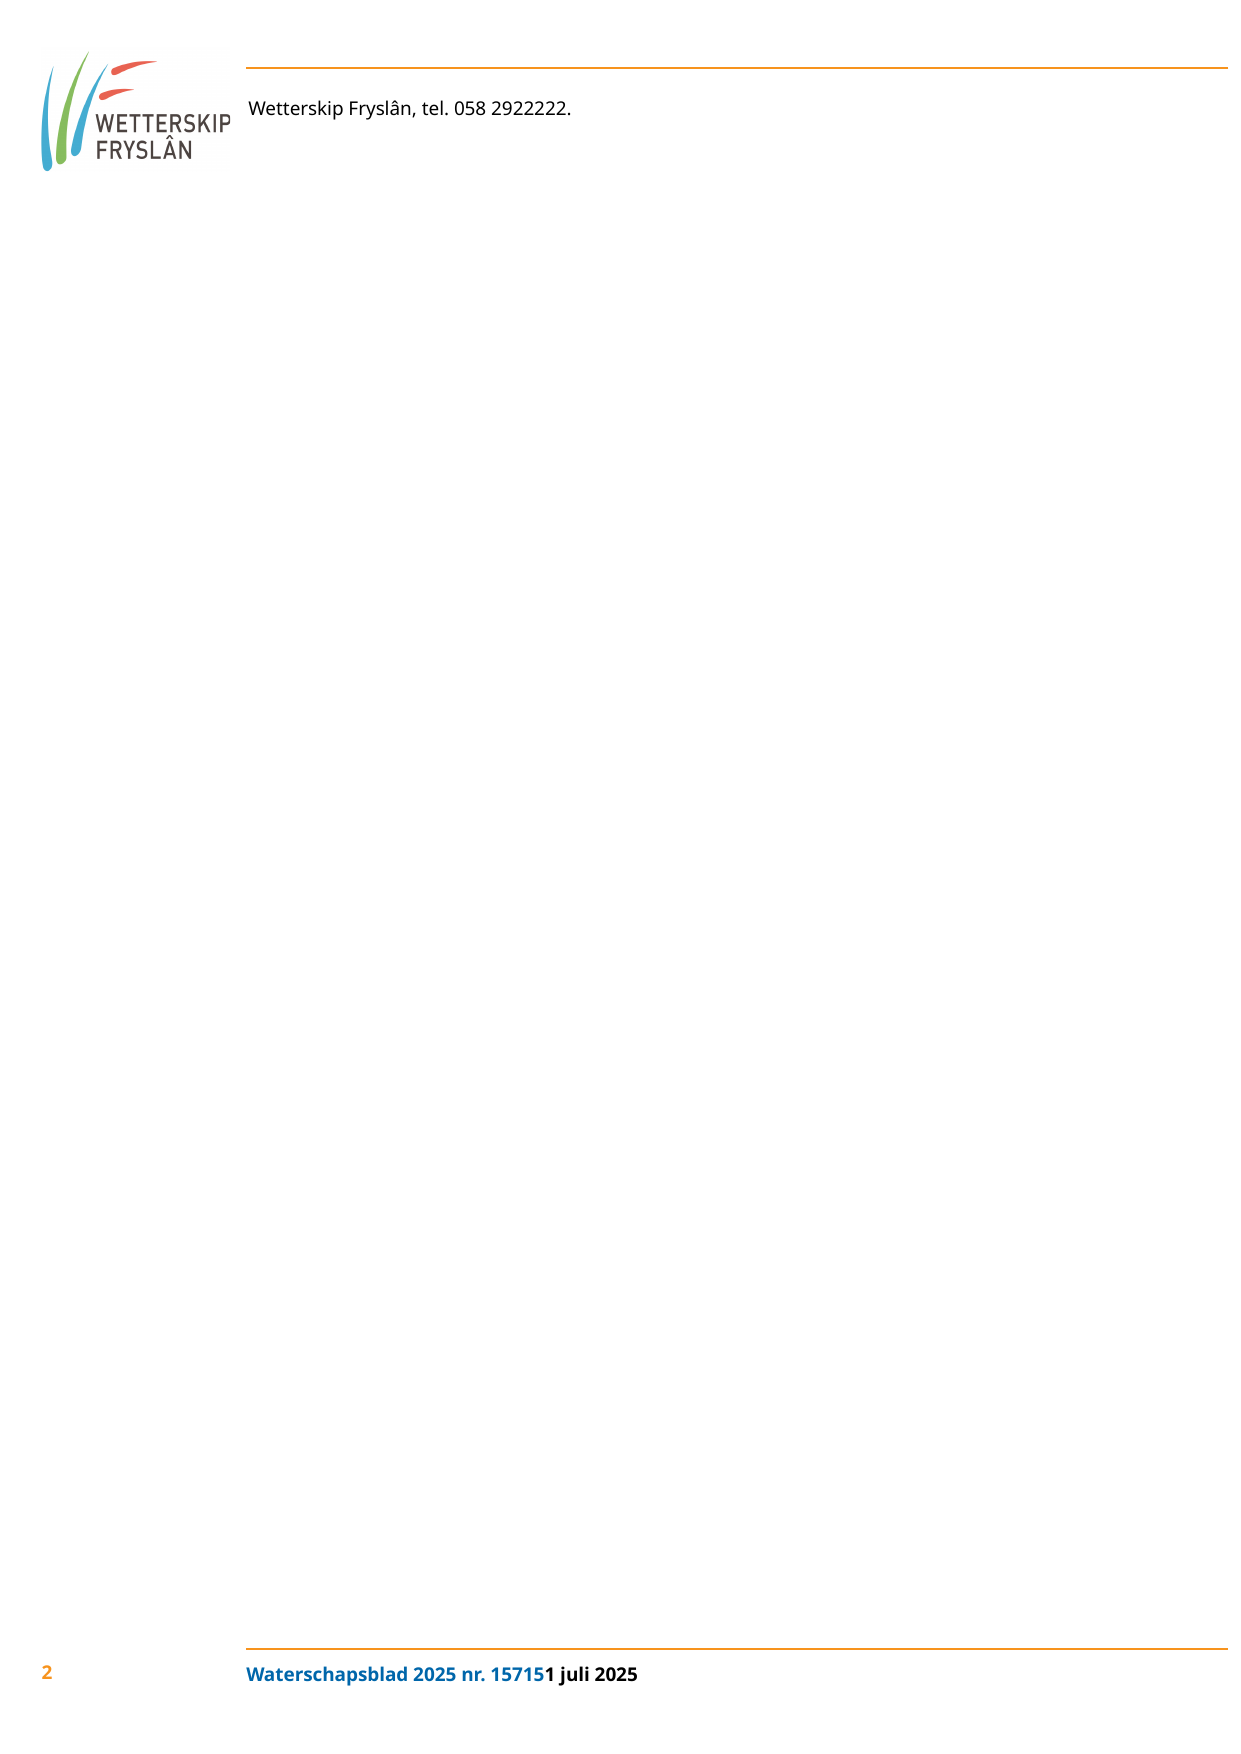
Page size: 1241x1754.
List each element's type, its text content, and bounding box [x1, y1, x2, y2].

text Wetterskip Fryslân, tel. 058 2922222. [248, 95, 1152, 121]
picture [41, 47, 231, 172]
